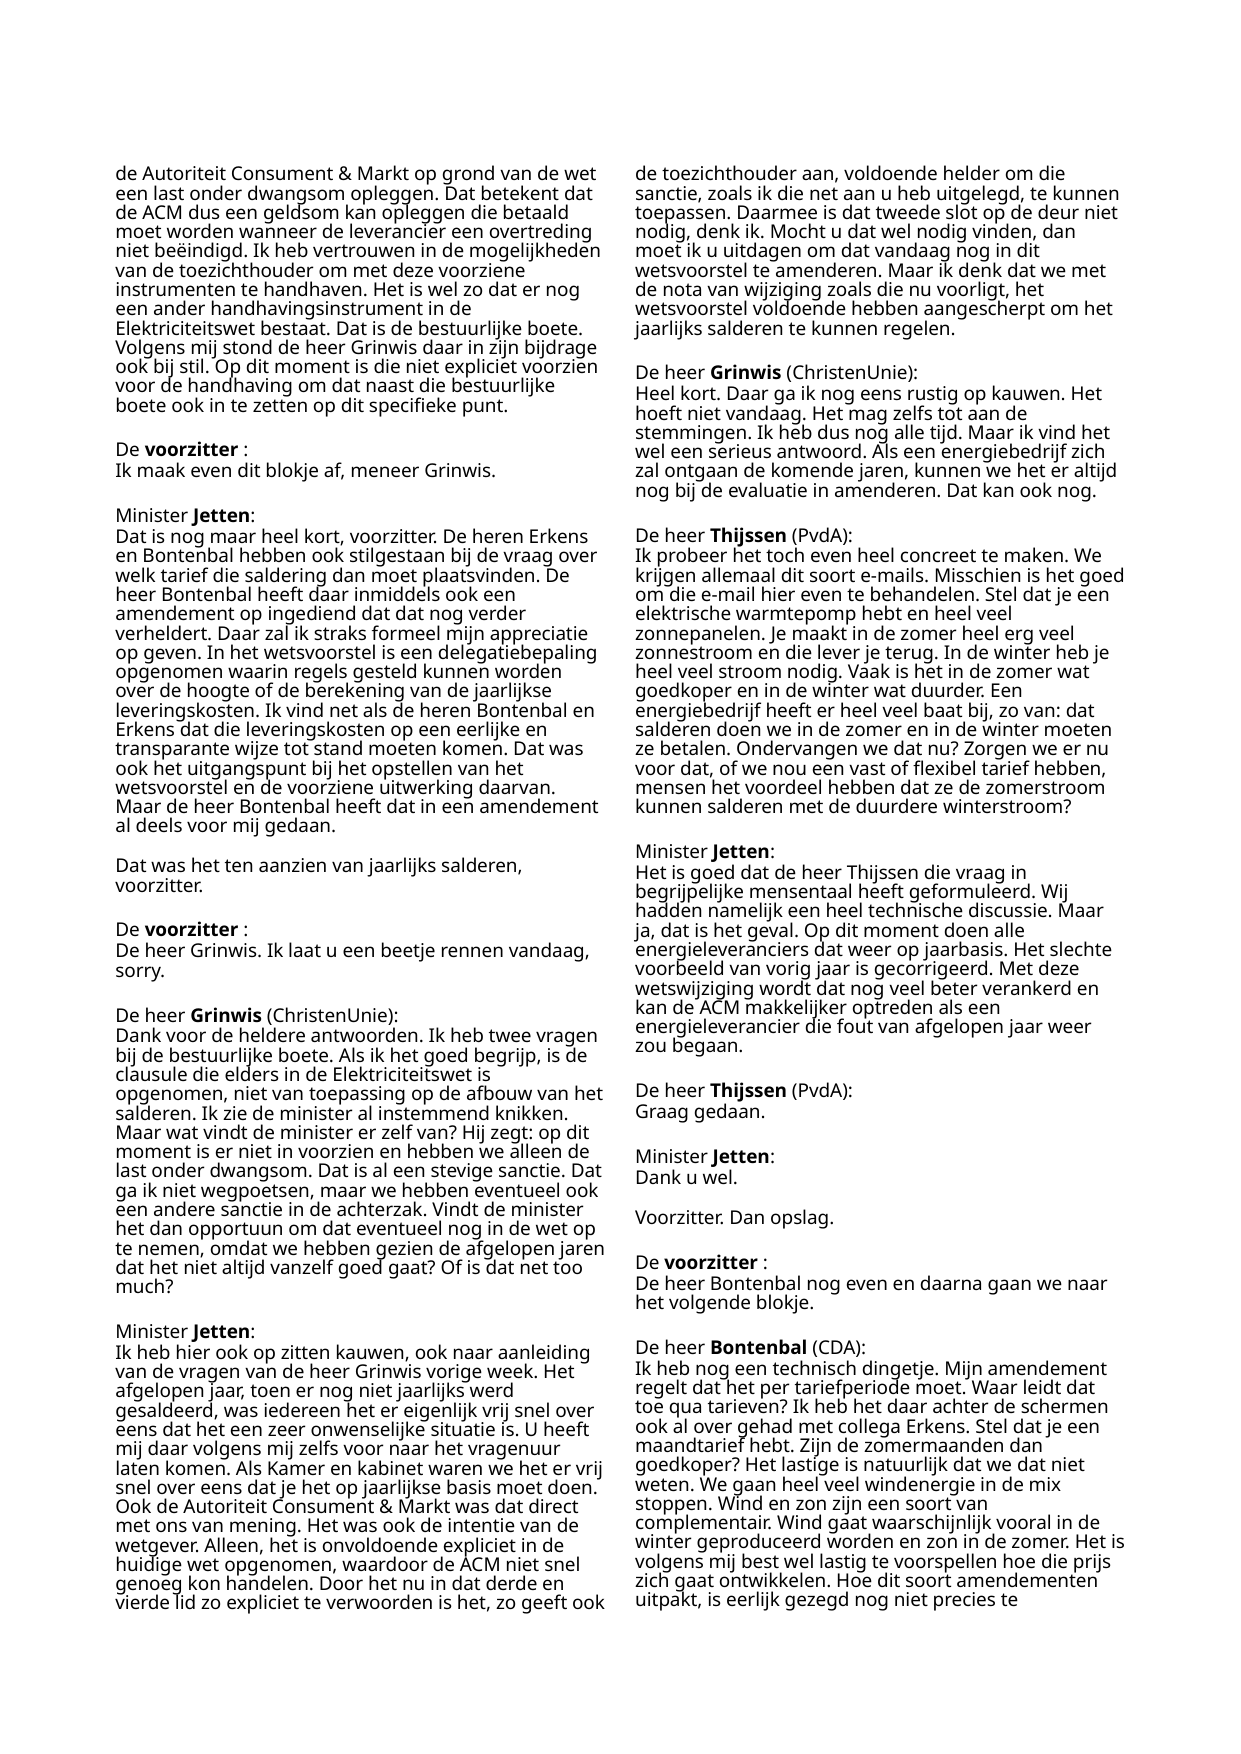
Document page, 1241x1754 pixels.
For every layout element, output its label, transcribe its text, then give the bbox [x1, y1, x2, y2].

text Minister Jetten: [115, 1318, 605, 1344]
text Minister Jetten: [635, 838, 1125, 864]
text De heer Grinwis (ChristenUnie): [635, 359, 1125, 385]
text Dank u wel. [635, 1169, 1125, 1188]
text Ik probeer het toch even heel concreet te maken. We krijgen allemaal dit soort e-mails. Misschien is het goed om die e-mail hier even te behandelen. Stel dat je een elektrische warmtepomp hebt en heel veel zonnepanelen. Je maakt in de zomer heel erg veel zonnestroom en die lever je terug. In de winter heb je heel veel stroom nodig. Vaak is het in de zomer wat goedkoper en in de winter wat duurder. Een energiebedrijf heeft er heel veel baat bij, zo van: dat salderen doen we in de zomer en in de winter moeten ze betalen. Ondervangen we dat nu? Zorgen we er nu voor dat, of we nou een vast of flexibel tarief hebben, mensen het voordeel hebben dat ze de zomerstroom kunnen salderen met de duurdere winterstroom? [635, 547, 1125, 817]
text De voorzitter : [115, 437, 605, 462]
text Ik heb nog een technisch dingetje. Mijn amendement regelt dat het per tariefperiode moet. Waar leidt dat toe qua tarieven? Ik heb het daar achter de schermen ook al over gehad met collega Erkens. Stel dat je een maandtarief hebt. Zijn de zomermaanden dan goedkoper? Het lastige is natuurlijk dat we dat niet weten. We gaan heel veel windenergie in de mix stoppen. Wind en zon zijn een soort van complementair. Wind gaat waarschijnlijk vooral in de winter geproduceerd worden en zon in de zomer. Het is volgens mij best wel lastig te voorspellen hoe die prijs zich gaat ontwikkelen. Hoe dit soort amendementen uitpakt, is eerlijk gezegd nog niet precies te [635, 1360, 1125, 1610]
text Minister Jetten: [115, 502, 605, 528]
text De heer Thijssen (PvdA): [635, 522, 1125, 547]
text De voorzitter : [635, 1249, 1125, 1275]
text De voorzitter : [115, 917, 605, 942]
text De heer Thijssen (PvdA): [635, 1077, 1125, 1103]
text De heer Bontenbal nog even en daarna gaan we naar het volgende blokje. [635, 1275, 1125, 1313]
text Dat was het ten aanzien van jaarlijks salderen, voorzitter. [115, 857, 605, 896]
text Ik heb hier ook op zitten kauwen, ook naar aanleiding van de vragen van de heer Grinwis vorige week. Het afgelopen jaar, toen er nog niet jaarlijks werd gesaldeerd, was iedereen het er eigenlijk vrij snel over eens dat het een zeer onwenselijke situatie is. U heeft mij daar volgens mij zelfs voor naar het vragenuur laten komen. Als Kamer en kabinet waren we het er vrij snel over eens dat je het op jaarlijkse basis moet doen. Ook de Autoriteit Consument & Markt was dat direct met ons van mening. Het was ook de intentie van de wetgever. Alleen, het is onvoldoende expliciet in de huidige wet opgenomen, waardoor de ACM niet snel genoeg kon handelen. Door het nu in dat derde en vierde lid zo expliciet te verwoorden is het, zo geeft ook [115, 1344, 605, 1614]
text Het is goed dat de heer Thijssen die vraag in begrijpelijke mensentaal heeft geformuleerd. Wij hadden namelijk een heel technische discussie. Maar ja, dat is het geval. Op dit moment doen alle energieleveranciers dat weer op jaarbasis. Het slechte voorbeeld van vorig jaar is gecorrigeerd. Met deze wetswijziging wordt dat nog veel beter verankerd en kan de ACM makkelijker optreden als een energieleverancier die fout van afgelopen jaar weer zou begaan. [635, 864, 1125, 1057]
text De heer Bontenbal (CDA): [635, 1334, 1125, 1360]
text Dank voor de heldere antwoorden. Ik heb twee vragen bij de bestuurlijke boete. Als ik het goed begrijp, is de clausule die elders in de Elektriciteitswet is opgenomen, niet van toepassing op de afbouw van het salderen. Ik zie de minister al instemmend knikken. Maar wat vindt de minister er zelf van? Hij zegt: op dit moment is er niet in voorzien en hebben we alleen de last onder dwangsom. Dat is al een stevige sanctie. Dat ga ik niet wegpoetsen, maar we hebben eventueel ook een andere sanctie in de achterzak. Vindt de minister het dan opportuun om dat eventueel nog in de wet op te nemen, omdat we hebben gezien de afgelopen jaren dat het niet altijd vanzelf goed gaat? Of is dat net too much? [115, 1027, 605, 1297]
text Voorzitter. Dan opslag. [635, 1209, 1125, 1228]
text Graag gedaan. [635, 1103, 1125, 1122]
text de Autoriteit Consument & Markt op grond van de wet een last onder dwangsom opleggen. Dat betekent dat de ACM dus een geldsom kan opleggen die betaald moet worden wanneer de leverancier een overtreding niet beëindigd. Ik heb vertrouwen in de mogelijkheden van de toezichthouder om met deze voorziene instrumenten te handhaven. Het is wel zo dat er nog een ander handhavingsinstrument in de Elektriciteitswet bestaat. Dat is de bestuurlijke boete. Volgens mij stond de heer Grinwis daar in zijn bijdrage ook bij stil. Op dit moment is die niet expliciet voorzien voor de handhaving om dat naast die bestuurlijke boete ook in te zetten op dit specifieke punt. [115, 165, 605, 416]
text Ik maak even dit blokje af, meneer Grinwis. [115, 462, 605, 482]
text Heel kort. Daar ga ik nog eens rustig op kauwen. Het hoeft niet vandaag. Het mag zelfs tot aan de stemmingen. Ik heb dus nog alle tijd. Maar ik vind het wel een serieus antwoord. Als een energiebedrijf zich zal ontgaan de komende jaren, kunnen we het er altijd nog bij de evaluatie in amenderen. Dat kan ook nog. [635, 385, 1125, 501]
text De heer Grinwis (ChristenUnie): [115, 1002, 605, 1027]
text De heer Grinwis. Ik laat u een beetje rennen vandaag, sorry. [115, 942, 605, 981]
text de toezichthouder aan, voldoende helder om die sanctie, zoals ik die net aan u heb uitgelegd, te kunnen toepassen. Daarmee is dat tweede slot op de deur niet nodig, denk ik. Mocht u dat wel nodig vinden, dan moet ik u uitdagen om dat vandaag nog in dit wetsvoorstel te amenderen. Maar ik denk dat we met de nota van wijziging zoals die nu voorligt, het wetsvoorstel voldoende hebben aangescherpt om het jaarlijks salderen te kunnen regelen. [635, 165, 1125, 339]
text Dat is nog maar heel kort, voorzitter. De heren Erkens en Bontenbal hebben ook stilgestaan bij de vraag over welk tarief die saldering dan moet plaatsvinden. De heer Bontenbal heeft daar inmiddels ook een amendement op ingediend dat dat nog verder verheldert. Daar zal ik straks formeel mijn appreciatie op geven. In het wetsvoorstel is een delegatiebepaling opgenomen waarin regels gesteld kunnen worden over de hoogte of de berekening van de jaarlijkse leveringskosten. Ik vind net als de heren Bontenbal en Erkens dat die leveringskosten op een eerlijke en transparante wijze tot stand moeten komen. Dat was ook het uitgangspunt bij het opstellen van het wetsvoorstel en de voorziene uitwerking daarvan. Maar de heer Bontenbal heeft dat in een amendement al deels voor mij gedaan. [115, 528, 605, 837]
text Minister Jetten: [635, 1143, 1125, 1169]
